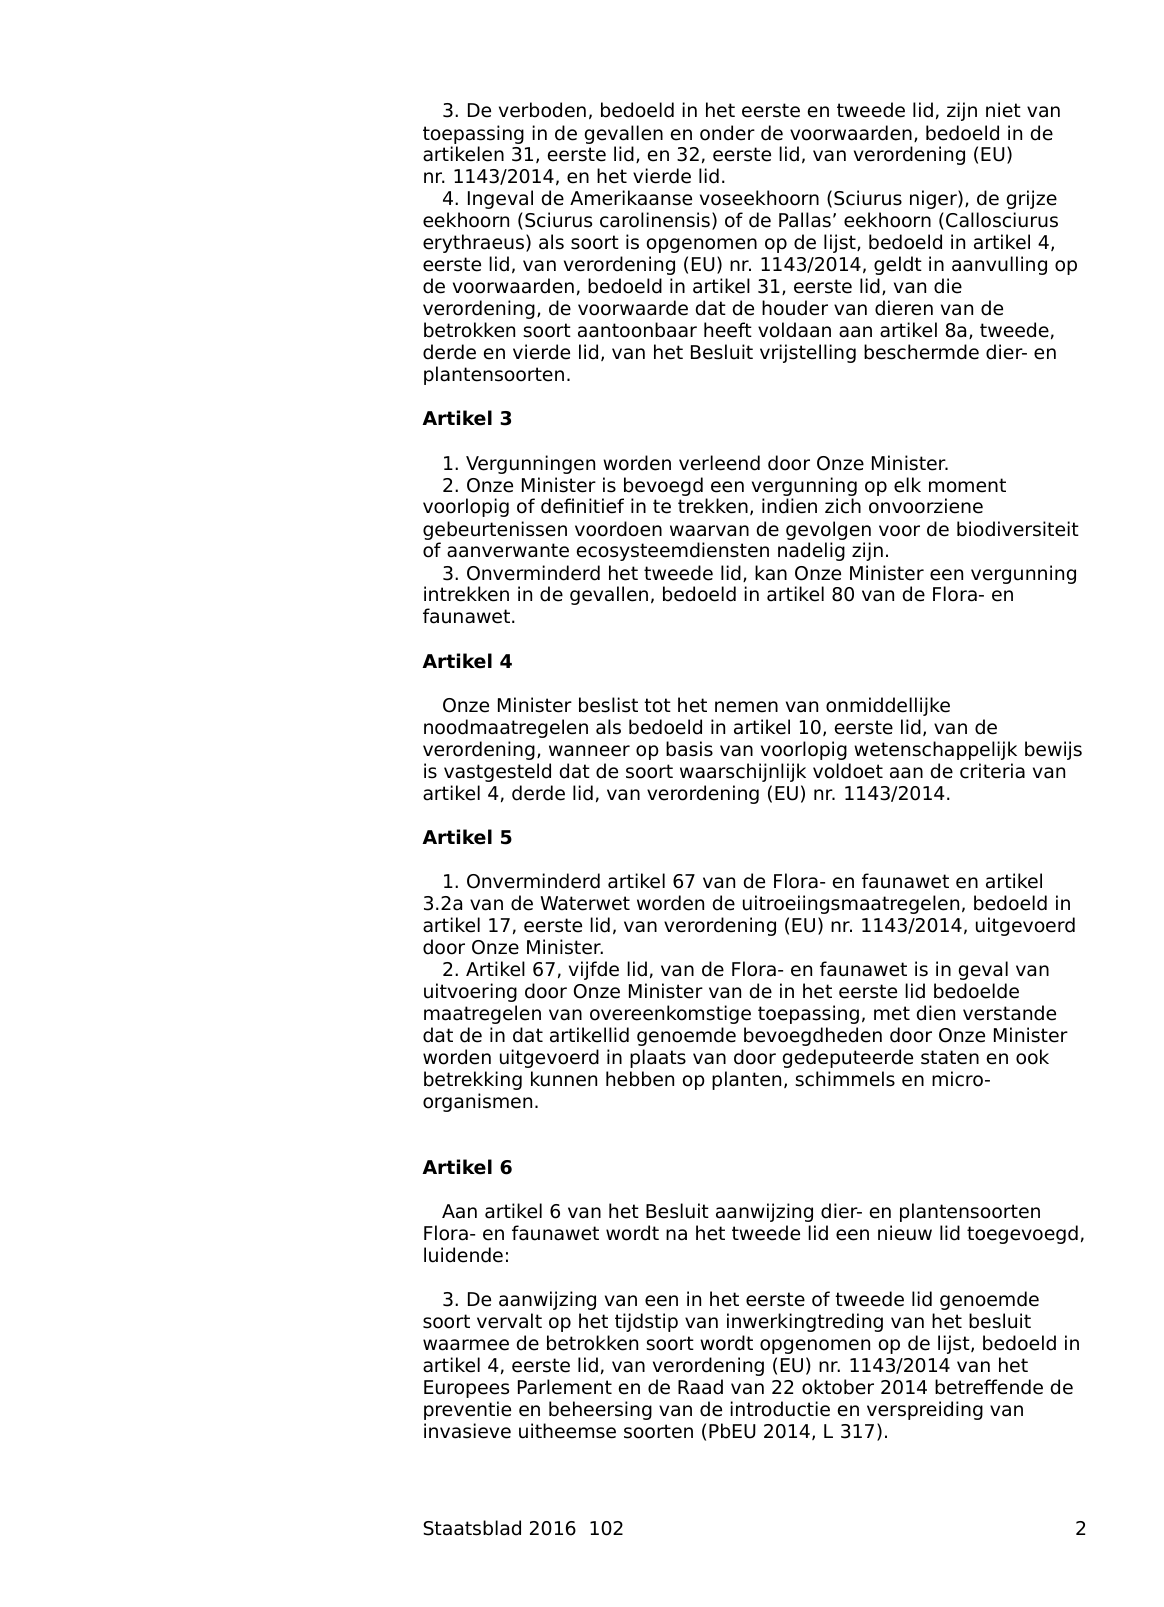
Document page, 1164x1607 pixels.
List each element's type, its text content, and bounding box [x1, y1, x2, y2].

subtitle Artikel 3 [422, 408, 1087, 430]
text 2. Artikel 67, vijfde lid, van de Flora- en faunawet is in geval van uitvoering door Onze Minister van de in het eerste lid bedoelde maatregelen van overeenkomstige toepassing, met dien verstande dat de in dat artikellid genoemde bevoegdheden door Onze Minister worden uitgevoerd in plaats van door gedeputeerde staten en ook betrekking kunnen hebben op planten, schimmels en micro-organismen. [422, 959, 1087, 1113]
text 1. Vergunningen worden verleend door Onze Minister. [422, 452, 1087, 474]
text 3. De verboden, bedoeld in het eerste en tweede lid, zijn niet van toepassing in de gevallen en onder de voorwaarden, bedoeld in de artikelen 31, eerste lid, en 32, eerste lid, van verordening (EU) nr. 1143/2014, en het vierde lid. [422, 100, 1087, 188]
text 3. Onverminderd het tweede lid, kan Onze Minister een vergunning intrekken in de gevallen, bedoeld in artikel 80 van de Flora- en faunawet. [422, 562, 1087, 628]
text 4. Ingeval de Amerikaanse voseekhoorn (Sciurus niger), de grijze eekhoorn (Sciurus carolinensis) of de Pallas’ eekhoorn (Callosciurus erythraeus) als soort is opgenomen op de lijst, bedoeld in artikel 4, eerste lid, van verordening (EU) nr. 1143/2014, geldt in aanvulling op de voorwaarden, bedoeld in artikel 31, eerste lid, van die verordening, de voorwaarde dat de houder van dieren van de betrokken soort aantoonbaar heeft voldaan aan artikel 8a, tweede, derde en vierde lid, van het Besluit vrijstelling beschermde dier- en plantensoorten. [422, 188, 1087, 386]
subtitle Artikel 6 [422, 1157, 1087, 1179]
subtitle Artikel 5 [422, 827, 1087, 849]
text 1. Onverminderd artikel 67 van de Flora- en faunawet en artikel 3.2a van de Waterwet worden de uitroeiingsmaatregelen, bedoeld in artikel 17, eerste lid, van verordening (EU) nr. 1143/2014, uitgevoerd door Onze Minister. [422, 871, 1087, 959]
subtitle Artikel 4 [422, 651, 1087, 672]
text 2. Onze Minister is bevoegd een vergunning op elk moment voorlopig of definitief in te trekken, indien zich onvoorziene gebeurtenissen voordoen waarvan de gevolgen voor de biodiversiteit of aanverwante ecosysteemdiensten nadelig zijn. [422, 474, 1087, 562]
text 3. De aanwijzing van een in het eerste of tweede lid genoemde soort vervalt op het tijdstip van inwerkingtreding van het besluit waarmee de betrokken soort wordt opgenomen op de lijst, bedoeld in artikel 4, eerste lid, van verordening (EU) nr. 1143/2014 van het Europees Parlement en de Raad van 22 oktober 2014 betreffende de preventie en beheersing van de introductie en verspreiding van invasieve uitheemse soorten (PbEU 2014, L 317). [422, 1289, 1087, 1443]
text Onze Minister beslist tot het nemen van onmiddellijke noodmaatregelen als bedoeld in artikel 10, eerste lid, van de verordening, wanneer op basis van voorlopig wetenschappelijk bewijs is vastgesteld dat de soort waarschijnlijk voldoet aan de criteria van artikel 4, derde lid, van verordening (EU) nr. 1143/2014. [422, 695, 1087, 804]
text Aan artikel 6 van het Besluit aanwijzing dier- en plantensoorten Flora- en faunawet wordt na het tweede lid een nieuw lid toegevoegd, luidende: [422, 1201, 1087, 1267]
